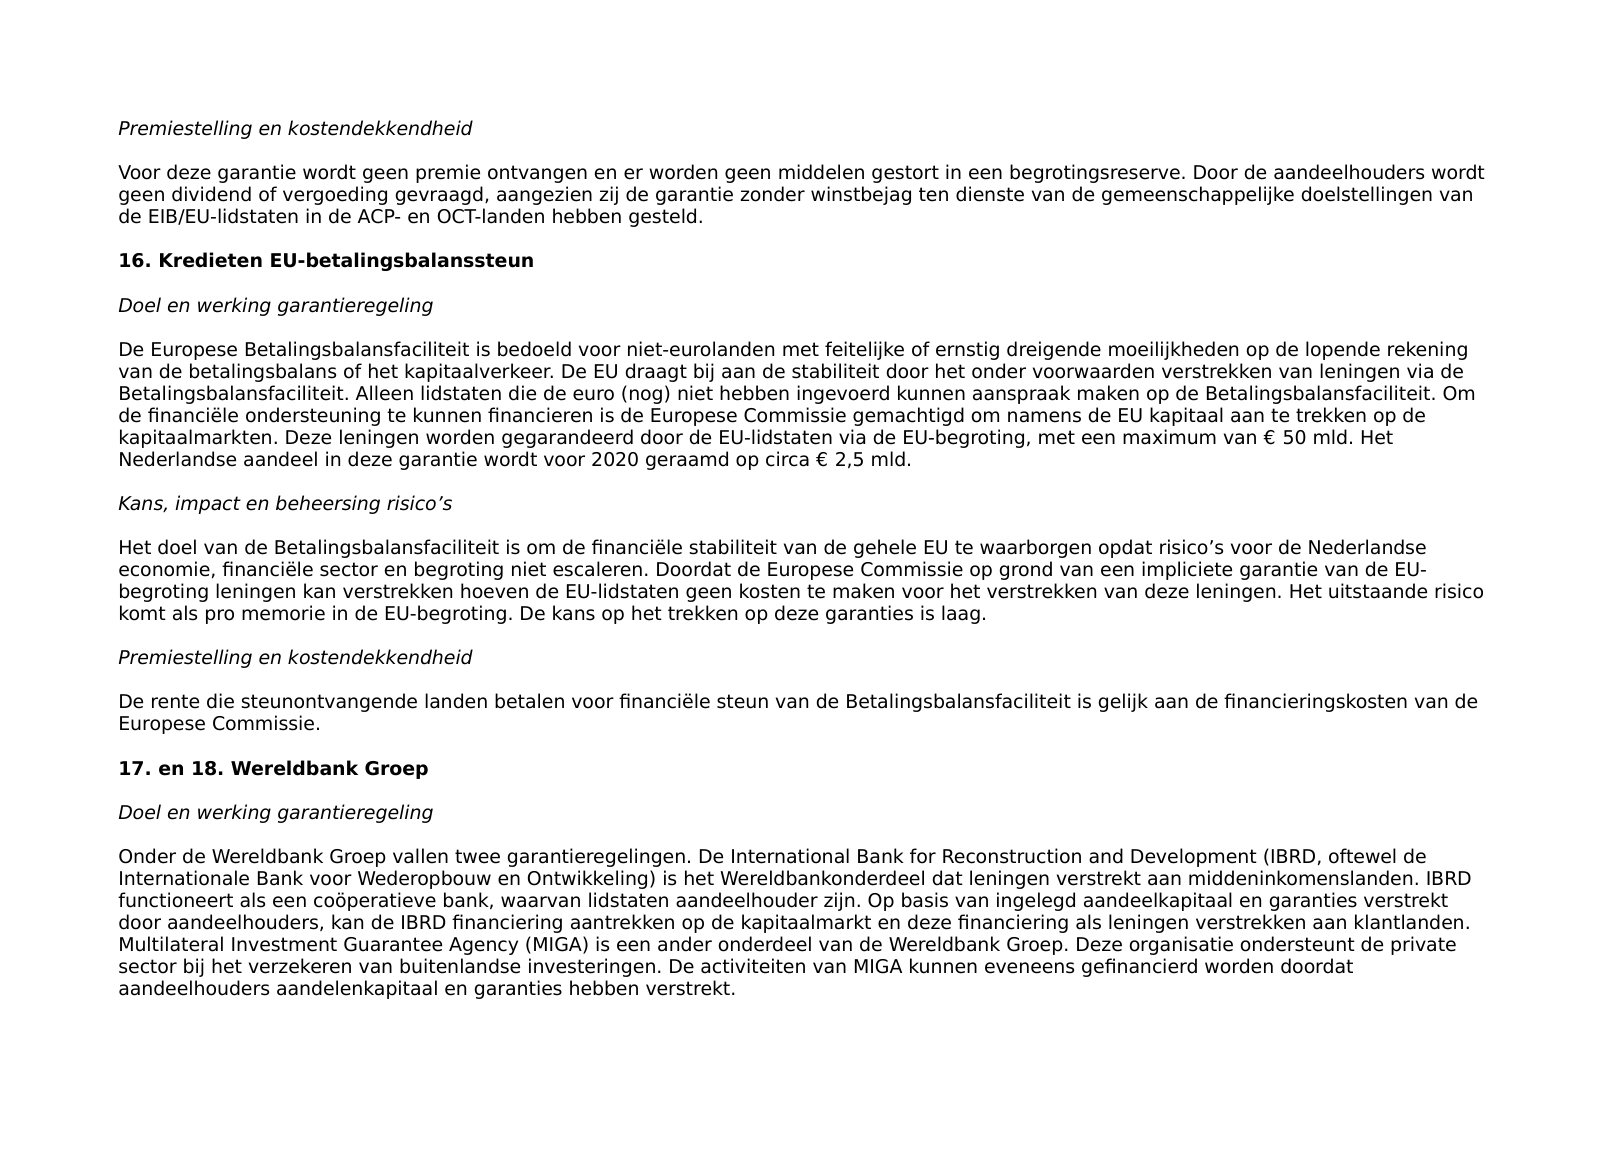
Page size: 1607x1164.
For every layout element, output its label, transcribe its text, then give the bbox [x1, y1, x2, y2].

subtitle 16. Kredieten EU-betalingsbalanssteun [118, 250, 1488, 272]
subtitle Premiestelling en kostendekkendheid [118, 647, 1488, 669]
text Het doel van de Betalingsbalansfaciliteit is om de financiële stabiliteit van de gehele EU te waarborgen opdat risico’s voor de Nederlandse economie, financiële sector en begroting niet escaleren. Doordat de Europese Commissie op grond van een impliciete garantie van de EU-begroting leningen kan verstrekken hoeven de EU-lidstaten geen kosten te maken voor het verstrekken van deze leningen. Het uitstaande risico komt als pro memorie in de EU-begroting. De kans op het trekken op deze garanties is laag. [118, 537, 1488, 625]
subtitle 17. en 18. Wereldbank Groep [118, 757, 1488, 779]
text De Europese Betalingsbalansfaciliteit is bedoeld voor niet-eurolanden met feitelijke of ernstig dreigende moeilijkheden op de lopende rekening van de betalingsbalans of het kapitaalverkeer. De EU draagt bij aan de stabiliteit door het onder voorwaarden verstrekken van leningen via de Betalingsbalansfaciliteit. Alleen lidstaten die de euro (nog) niet hebben ingevoerd kunnen aanspraak maken op de Betalingsbalansfaciliteit. Om de financiële ondersteuning te kunnen financieren is de Europese Commissie gemachtigd om namens de EU kapitaal aan te trekken op de kapitaalmarkten. Deze leningen worden gegarandeerd door de EU-lidstaten via de EU-begroting, met een maximum van € 50 mld. Het Nederlandse aandeel in deze garantie wordt voor 2020 geraamd op circa € 2,5 mld. [118, 339, 1488, 471]
text De rente die steunontvangende landen betalen voor financiële steun van de Betalingsbalansfaciliteit is gelijk aan de financieringskosten van de Europese Commissie. [118, 691, 1488, 735]
subtitle Doel en werking garantieregeling [118, 802, 1488, 823]
text Onder de Wereldbank Groep vallen twee garantieregelingen. De International Bank for Reconstruction and Development (IBRD, oftewel de Internationale Bank voor Wederopbouw en Ontwikkeling) is het Wereldbankonderdeel dat leningen verstrekt aan middeninkomenslanden. IBRD functioneert als een coöperatieve bank, waarvan lidstaten aandeelhouder zijn. Op basis van ingelegd aandeelkapitaal en garanties verstrekt door aandeelhouders, kan de IBRD financiering aantrekken op de kapitaalmarkt en deze financiering als leningen verstrekken aan klantlanden. Multilateral Investment Guarantee Agency (MIGA) is een ander onderdeel van de Wereldbank Groep. Deze organisatie ondersteunt de private sector bij het verzekeren van buitenlandse investeringen. De activiteiten van MIGA kunnen eveneens gefinancierd worden doordat aandeelhouders aandelenkapitaal en garanties hebben verstrekt. [118, 846, 1488, 999]
subtitle Doel en werking garantieregeling [118, 294, 1488, 317]
subtitle Kans, impact en beheersing risico’s [118, 493, 1488, 515]
text Voor deze garantie wordt geen premie ontvangen en er worden geen middelen gestort in een begrotingsreserve. Door de aandeelhouders wordt geen dividend of vergoeding gevraagd, aangezien zij de garantie zonder winstbejag ten dienste van de gemeenschappelijke doelstellingen van de EIB/EU-lidstaten in de ACP- en OCT-landen hebben gesteld. [118, 162, 1488, 228]
subtitle Premiestelling en kostendekkendheid [118, 118, 1488, 140]
